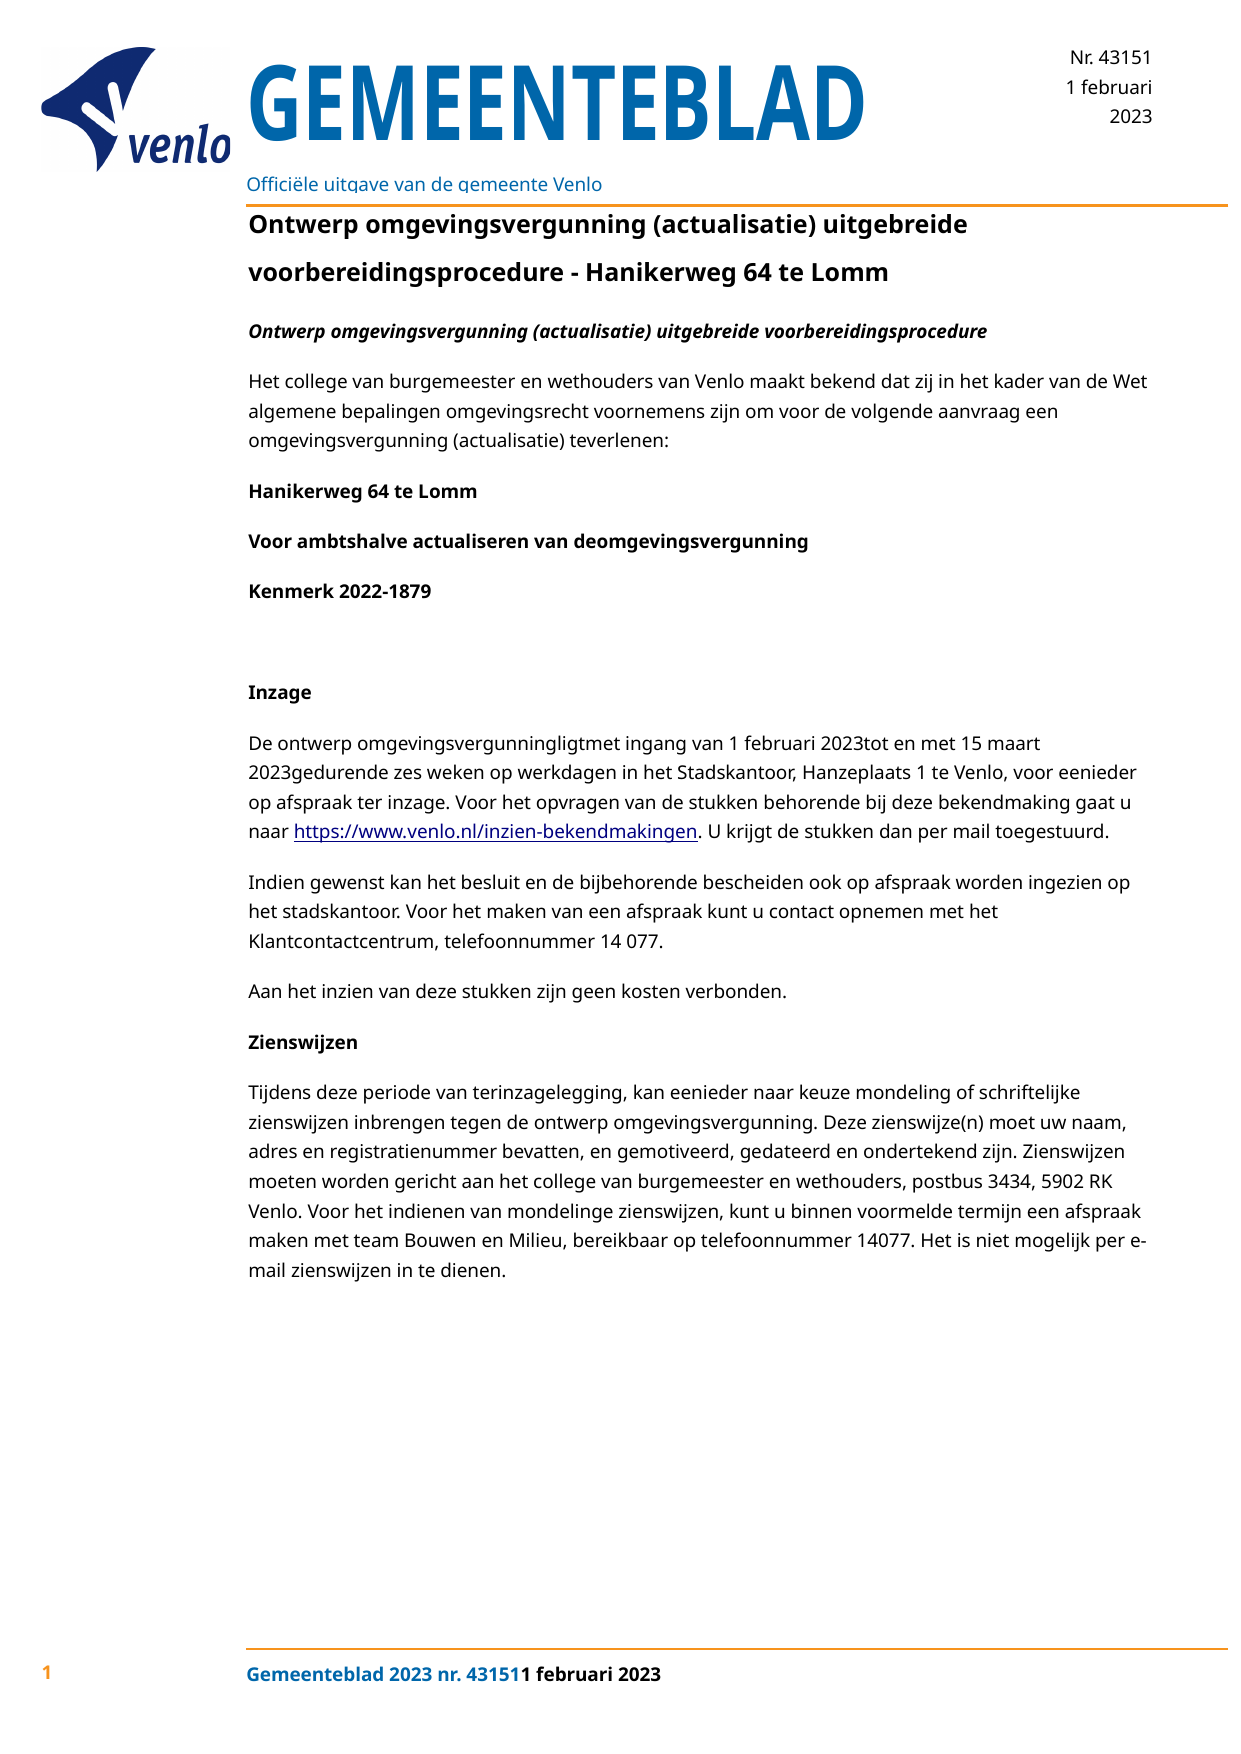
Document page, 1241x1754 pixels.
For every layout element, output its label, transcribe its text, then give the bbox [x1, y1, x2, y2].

text Indien gewenst kan het besluit en de bijbehorende bescheiden ook op afspraak worden ingezien op het stadskantoor. Voor het maken van een afspraak kunt u contact opnemen met het Klantcontactcentrum, telefoonnummer 14 077. [248, 869, 1152, 954]
text Kenmerk 2022-1879 [248, 579, 1152, 604]
text Inzage [248, 679, 1152, 705]
text De ontwerp omgevingsvergunningligtmet ingang van 1 februari 2023tot en met 15 maart 2023gedurende zes weken op werkdagen in het Stadskantoor, Hanzeplaats 1 te Venlo, voor eenieder op afspraak ter inzage. Voor het opvragen van de stukken behorende bij deze bekendmaking gaat u naar https://www.venlo.nl/inzien-bekendmakingen. U krijgt de stukken dan per mail toegestuurd. [248, 730, 1152, 844]
text Zienswijzen [248, 1029, 1152, 1055]
text Voor ambtshalve actualiseren van deomgevingsvergunning [248, 528, 1152, 554]
text Ontwerp omgevingsvergunning (actualisatie) uitgebreide voorbereidingsprocedure [248, 318, 1152, 344]
text Het college van burgemeester en wethouders van Venlo maakt bekend dat zij in het kader van de Wet algemene bepalingen omgevingsrecht voornemens zijn om voor de volgende aanvraag een omgevingsvergunning (actualisatie) teverlenen: [248, 368, 1152, 453]
picture [41, 47, 231, 172]
text Ontwerp omgevingsvergunning (actualisatie) uitgebreide voorbereidingsprocedure - Hanikerweg 64 te Lomm [248, 207, 1152, 288]
text Tijdens deze periode van terinzagelegging, kan eenieder naar keuze mondeling of schriftelijke zienswijzen inbrengen tegen de ontwerp omgevingsvergunning. Deze zienswijze(n) moet uw naam, adres en registratienummer bevatten, en gemotiveerd, gedateerd en ondertekend zijn. Zienswijzen moeten worden gericht aan het college van burgemeester en wethouders, postbus 3434, 5902 RK Venlo. Voor het indienen van mondelinge zienswijzen, kunt u binnen voormelde termijn een afspraak maken met team Bouwen en Milieu, bereikbaar op telefoonnummer 14077. Het is niet mogelijk per e-mail zienswijzen in te dienen. [248, 1079, 1152, 1283]
text Aan het inzien van deze stukken zijn geen kosten verbonden. [248, 979, 1152, 1004]
text Hanikerweg 64 te Lomm [248, 478, 1152, 504]
